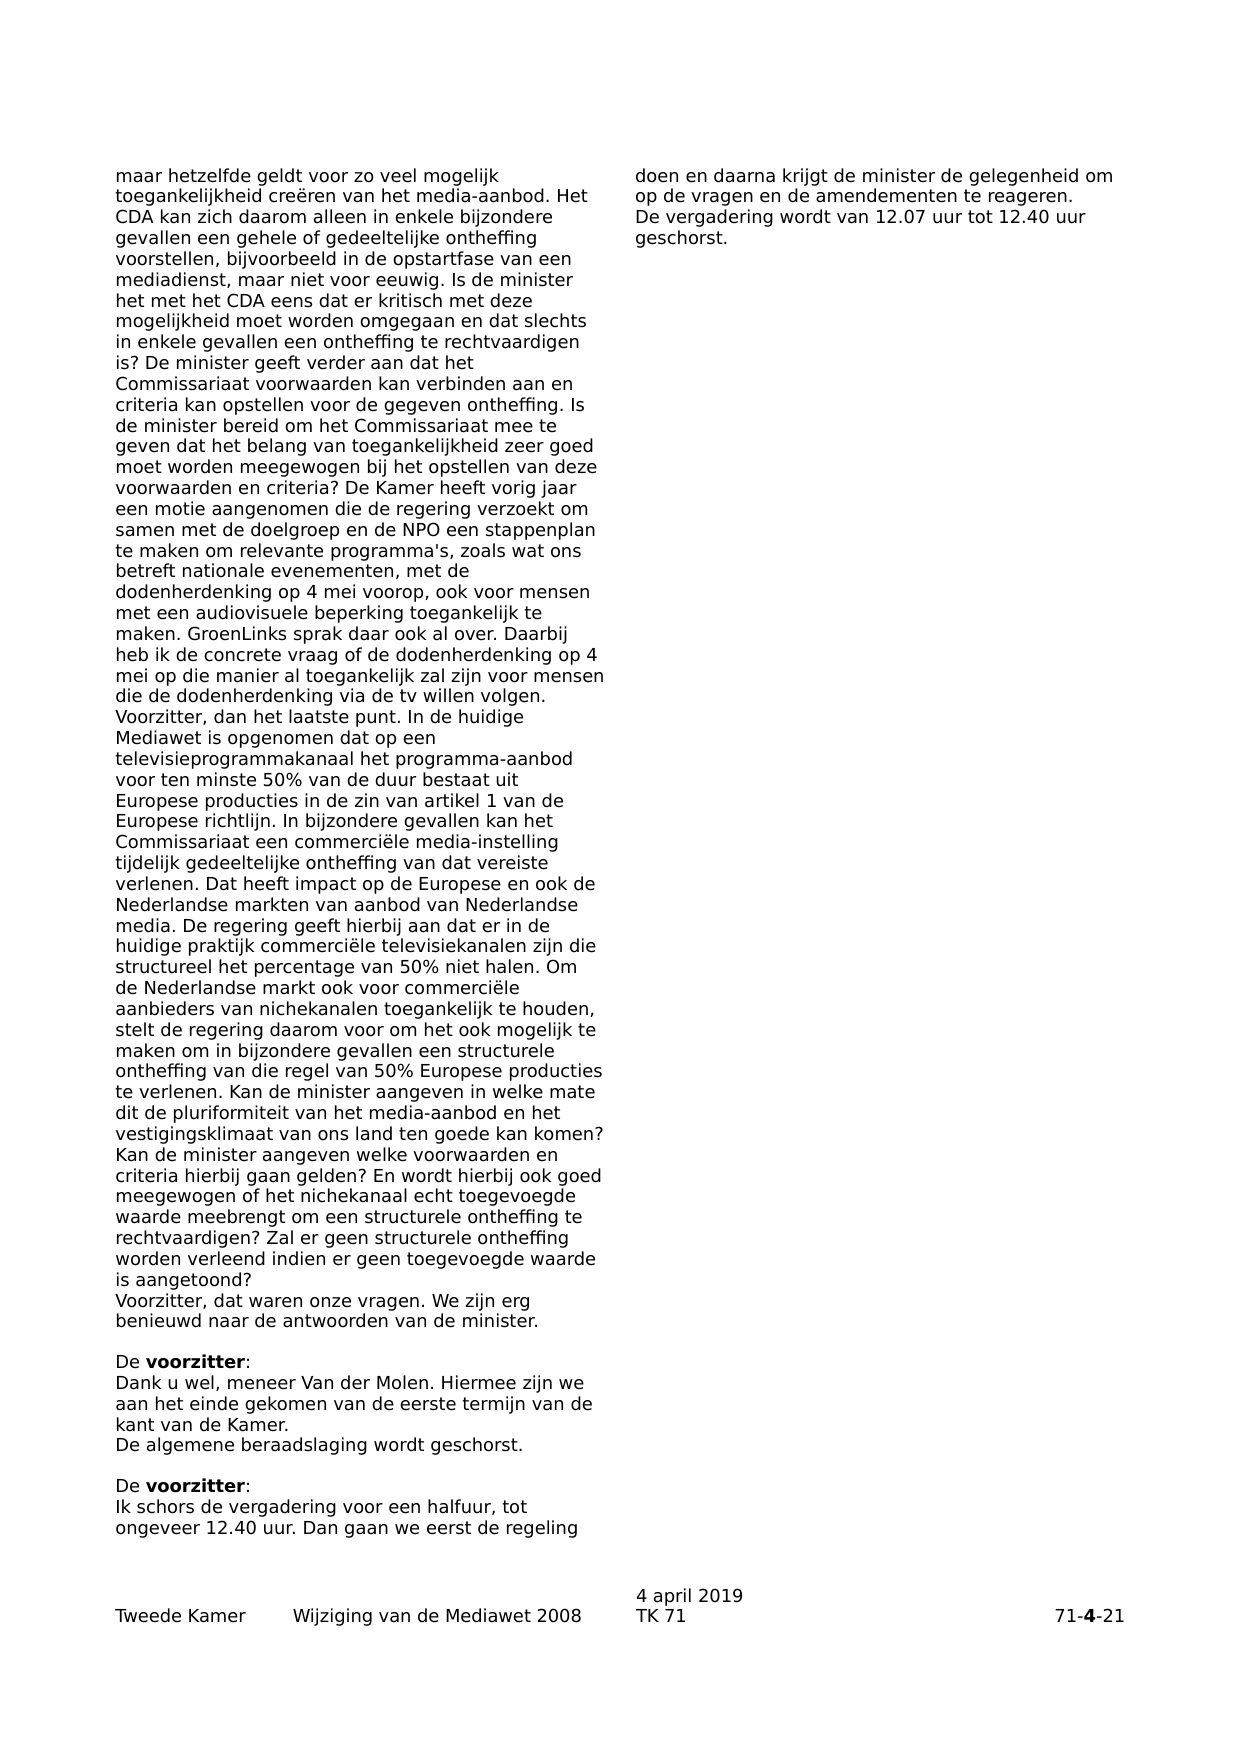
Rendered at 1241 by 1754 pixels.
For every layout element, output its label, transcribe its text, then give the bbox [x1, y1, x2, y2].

text doen en daarna krijgt de minister de gelegenheid om op de vragen en de amendementen te reageren. [635, 165, 1125, 207]
text Voorzitter, dat waren onze vragen. We zijn erg benieuwd naar de antwoorden van de minister. [115, 1290, 605, 1332]
text De vergadering wordt van 12.07 uur tot 12.40 uur geschorst. [635, 207, 1125, 249]
text Ik schors de vergadering voor een halfuur, tot ongeveer 12.40 uur. Dan gaan we eerst de regeling [115, 1497, 605, 1538]
text Voorzitter, dan het laatste punt. In de huidige Mediawet is opgenomen dat op een televisieprogrammakanaal het programma-aanbod voor ten minste 50% van de duur bestaat uit Europese producties in de zin van artikel 1 van de Europese richtlijn. In bijzondere gevallen kan het Commissariaat een commerciële media-instelling tijdelijk gedeeltelijke ontheffing van dat vereiste verlenen. Dat heeft impact op de Europese en ook de Nederlandse markten van aanbod van Nederlandse media. De regering geeft hierbij aan dat er in de huidige praktijk commerciële televisiekanalen zijn die structureel het percentage van 50% niet halen. Om de Nederlandse markt ook voor commerciële aanbieders van nichekanalen toegankelijk te houden, stelt de regering daarom voor om het ook mogelijk te maken om in bijzondere gevallen een structurele ontheffing van die regel van 50% Europese producties te verlenen. Kan de minister aangeven in welke mate dit de pluriformiteit van het media-aanbod en het vestigingsklimaat van ons land ten goede kan komen? Kan de minister aangeven welke voorwaarden en criteria hierbij gaan gelden? En wordt hierbij ook goed meegewogen of het nichekanaal echt toegevoegde waarde meebrengt om een structurele ontheffing te rechtvaardigen? Zal er geen structurele ontheffing worden verleend indien er geen toegevoegde waarde is aangetoond? [115, 707, 605, 1290]
text De voorzitter: [115, 1352, 605, 1373]
text De voorzitter: [115, 1476, 605, 1497]
text Dank u wel, meneer Van der Molen. Hiermee zijn we aan het einde gekomen van de eerste termijn van de kant van de Kamer. [115, 1373, 605, 1435]
text De algemene beraadslaging wordt geschorst. [115, 1435, 605, 1456]
text maar hetzelfde geldt voor zo veel mogelijk toegankelijkheid creëren van het media-aanbod. Het CDA kan zich daarom alleen in enkele bijzondere gevallen een gehele of gedeeltelijke ontheffing voorstellen, bijvoorbeeld in de opstartfase van een mediadienst, maar niet voor eeuwig. Is de minister het met het CDA eens dat er kritisch met deze mogelijkheid moet worden omgegaan en dat slechts in enkele gevallen een ontheffing te rechtvaardigen is? De minister geeft verder aan dat het Commissariaat voorwaarden kan verbinden aan en criteria kan opstellen voor de gegeven ontheffing. Is de minister bereid om het Commissariaat mee te geven dat het belang van toegankelijkheid zeer goed moet worden meegewogen bij het opstellen van deze voorwaarden en criteria? De Kamer heeft vorig jaar een motie aangenomen die de regering verzoekt om samen met de doelgroep en de NPO een stappenplan te maken om relevante programma's, zoals wat ons betreft nationale evenementen, met de dodenherdenking op 4 mei voorop, ook voor mensen met een audiovisuele beperking toegankelijk te maken. GroenLinks sprak daar ook al over. Daarbij heb ik de concrete vraag of de dodenherdenking op 4 mei op die manier al toegankelijk zal zijn voor mensen die de dodenherdenking via de tv willen volgen. [115, 165, 605, 707]
